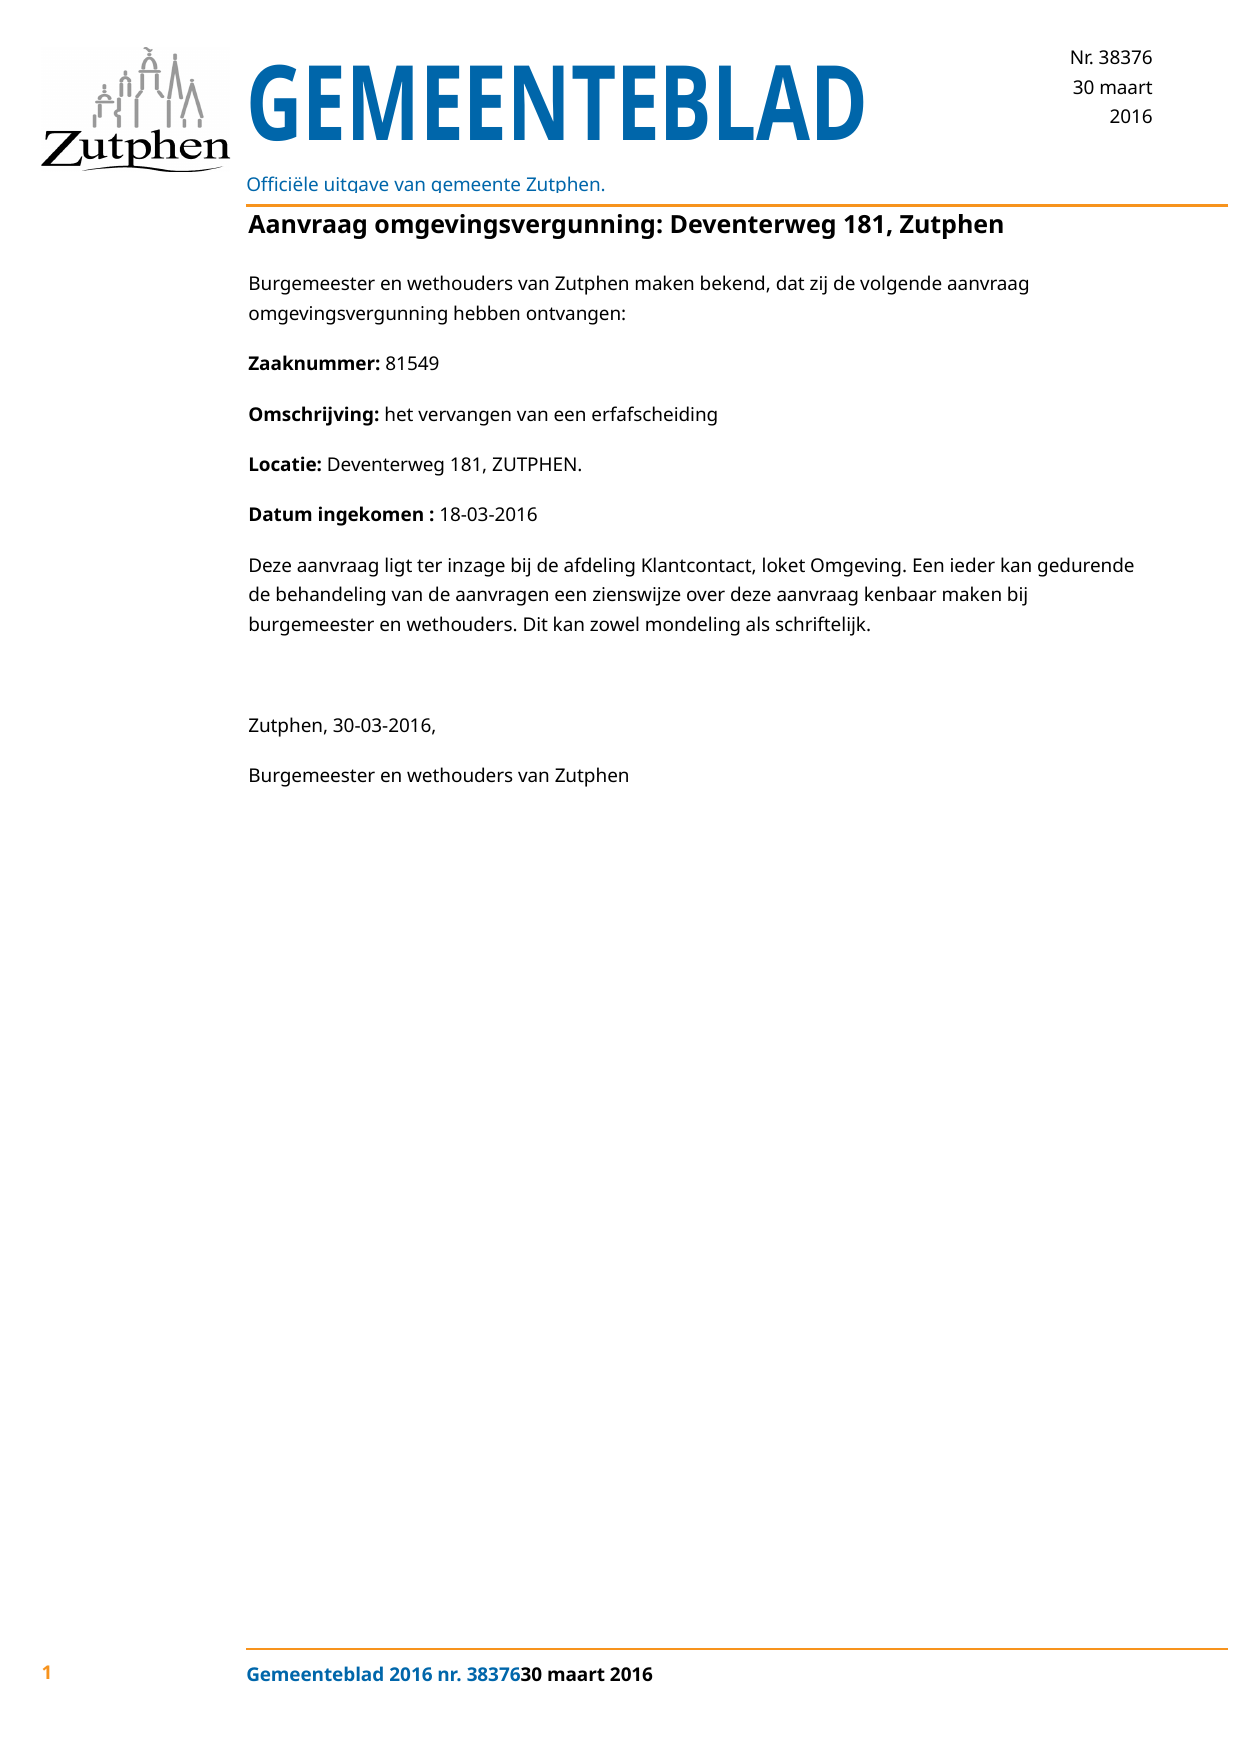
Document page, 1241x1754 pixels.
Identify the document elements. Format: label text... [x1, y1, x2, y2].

text Datum ingekomen : 18-03-2016 [248, 502, 1152, 527]
text Aanvraag omgevingsvergunning: Deventerweg 181, Zutphen [248, 207, 1152, 241]
text Locatie: Deventerweg 181, ZUTPHEN. [248, 451, 1152, 477]
text Zutphen, 30-03-2016, [248, 712, 1152, 738]
text Zaaknummer: 81549 [248, 350, 1152, 376]
picture [41, 47, 231, 172]
text Burgemeester en wethouders van Zutphen [248, 762, 1152, 788]
text Deze aanvraag ligt ter inzage bij de afdeling Klantcontact, loket Omgeving. Een ieder kan gedurende de behandeling van de aanvragen een zienswijze over deze aanvraag kenbaar maken bij burgemeester en wethouders. Dit kan zowel mondeling als schriftelijk. [248, 552, 1152, 637]
text Omschrijving: het vervangen van een erfafscheiding [248, 401, 1152, 426]
text Burgemeester en wethouders van Zutphen maken bekend, dat zij de volgende aanvraag omgevingsvergunning hebben ontvangen: [248, 270, 1152, 326]
